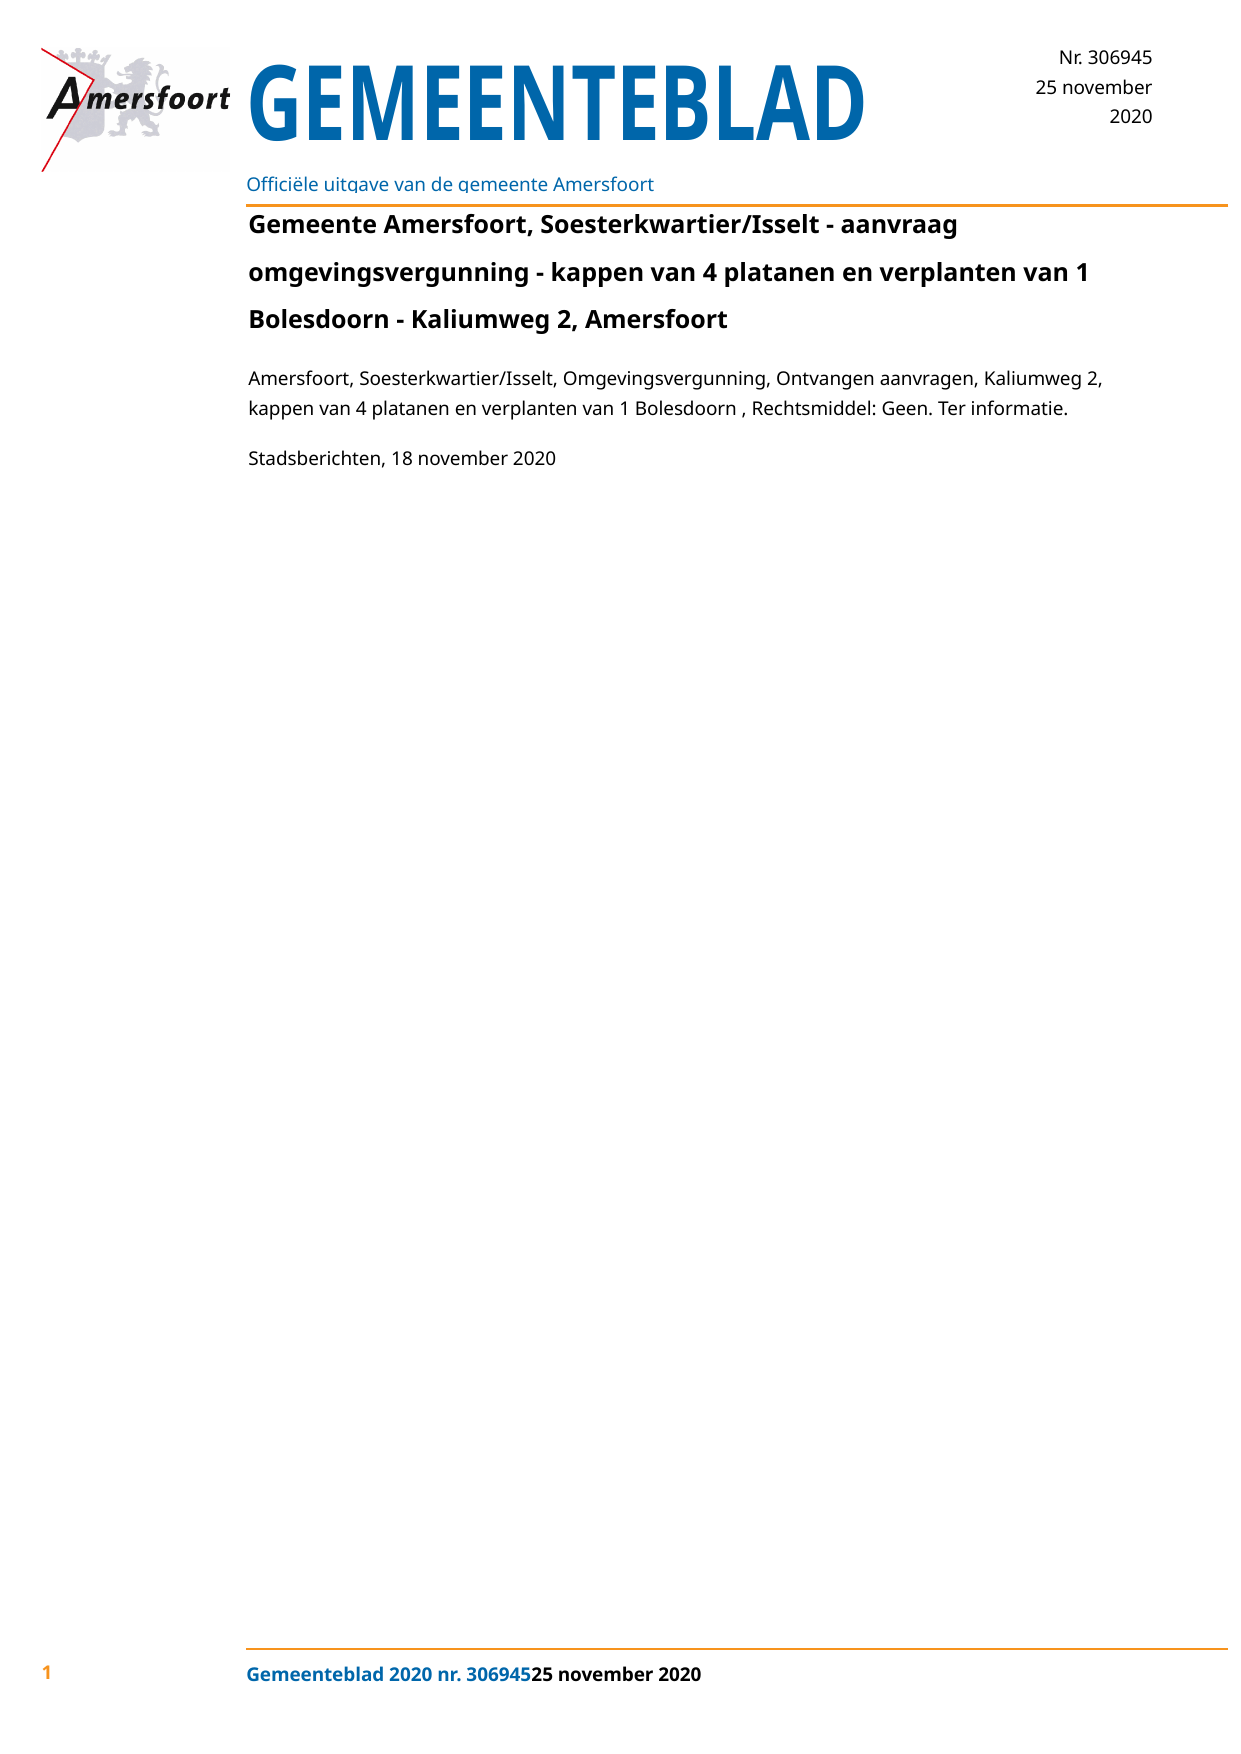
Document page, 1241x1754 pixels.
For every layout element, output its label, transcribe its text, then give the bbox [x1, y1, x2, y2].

text Amersfoort, Soesterkwartier/Isselt, Omgevingsvergunning, Ontvangen aanvragen, Kaliumweg 2, kappen van 4 platanen en verplanten van 1 Bolesdoorn , Rechtsmiddel: Geen. Ter informatie. [248, 366, 1152, 421]
text Gemeente Amersfoort, Soesterkwartier/Isselt - aanvraag omgevingsvergunning - kappen van 4 platanen en verplanten van 1 Bolesdoorn - Kaliumweg 2, Amersfoort [248, 207, 1152, 336]
text Stadsberichten, 18 november 2020 [248, 446, 1152, 471]
picture [41, 47, 231, 172]
